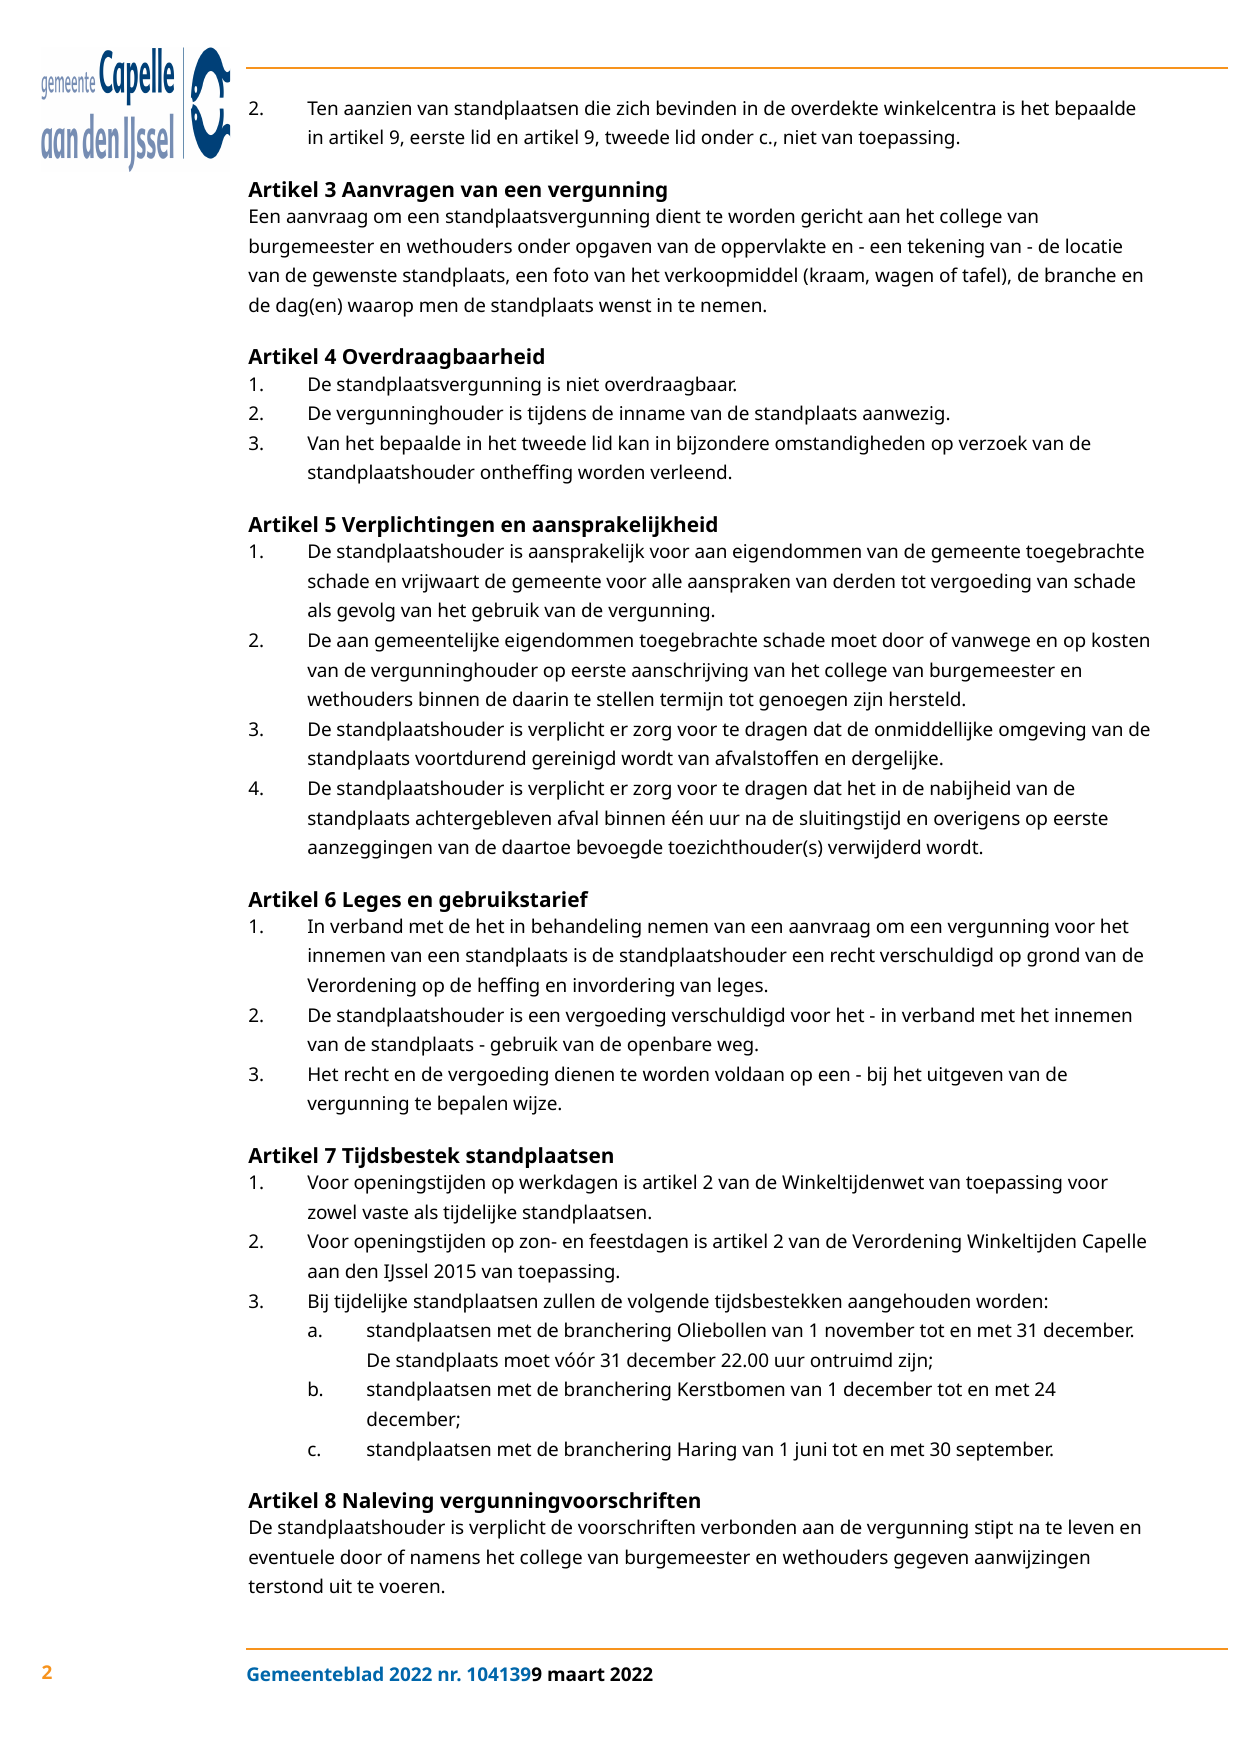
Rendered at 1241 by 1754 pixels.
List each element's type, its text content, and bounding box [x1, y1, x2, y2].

list De standplaatsvergunning is niet overdraagbaar. [248, 371, 1152, 397]
text Artikel 4 Overdraagbaarheid [248, 342, 1152, 371]
text Een aanvraag om een standplaatsvergunning dient te worden gericht aan het college van burgemeester en wethouders onder opgaven van de oppervlakte en - een tekening van - de locatie van de gewenste standplaats, een foto van het verkoopmiddel (kraam, wagen of tafel), de branche en de dag(en) waarop men de standplaats wenst in te nemen. [248, 203, 1152, 318]
text Artikel 5 Verplichtingen en aansprakelijkheid [248, 510, 1152, 538]
list standplaatsen met de branchering Kerstbomen van 1 december tot en met 24 december; [307, 1377, 1152, 1432]
list De standplaatshouder is verplicht er zorg voor te dragen dat de onmiddellijke omgeving van de standplaats voortdurend gereinigd wordt van afvalstoffen en dergelijke. [248, 716, 1152, 771]
list Voor openingstijden op zon- en feestdagen is artikel 2 van de Verordening Winkeltijden Capelle aan den IJssel 2015 van toepassing. [248, 1229, 1152, 1284]
picture [41, 47, 231, 172]
list In verband met de het in behandeling nemen van een aanvraag om een vergunning voor het innemen van een standplaats is de standplaatshouder een recht verschuldigd op grond van de Verordening op de heffing en invordering van leges. [248, 913, 1152, 998]
list De standplaatshouder is aansprakelijk voor aan eigendommen van de gemeente toegebrachte schade en vrijwaart de gemeente voor alle aanspraken van derden tot vergoeding van schade als gevolg van het gebruik van de vergunning. [248, 538, 1152, 623]
list Het recht en de vergoeding dienen te worden voldaan op een - bij het uitgeven van de vergunning te bepalen wijze. [248, 1061, 1152, 1116]
list De standplaatshouder is een vergoeding verschuldigd voor het - in verband met het innemen van de standplaats - gebruik van de openbare weg. [248, 1002, 1152, 1057]
text Artikel 7 Tijdsbestek standplaatsen [248, 1141, 1152, 1169]
list De aan gemeentelijke eigendommen toegebrachte schade moet door of vanwege en op kosten van de vergunninghouder op eerste aanschrijving van het college van burgemeester en wethouders binnen de daarin te stellen termijn tot genoegen zijn hersteld. [248, 627, 1152, 712]
text Artikel 8 Naleving vergunningvoorschriften [248, 1486, 1152, 1514]
text Artikel 6 Leges en gebruikstarief [248, 885, 1152, 913]
text Artikel 3 Aanvragen van een vergunning [248, 175, 1152, 203]
list standplaatsen met de branchering Haring van 1 juni tot en met 30 september. [307, 1436, 1152, 1461]
list Voor openingstijden op werkdagen is artikel 2 van de Winkeltijdenwet van toepassing voor zowel vaste als tijdelijke standplaatsen. [248, 1169, 1152, 1225]
list Ten aanzien van standplaatsen die zich bevinden in de overdekte winkelcentra is het bepaalde in artikel 9, eerste lid en artikel 9, tweede lid onder c., niet van toepassing. [248, 95, 1152, 150]
list Bij tijdelijke standplaatsen zullen de volgende tijdsbestekken aangehouden worden: [248, 1288, 1152, 1313]
text De standplaatshouder is verplicht de voorschriften verbonden aan de vergunning stipt na te leven en eventuele door of namens het college van burgemeester en wethouders gegeven aanwijzingen terstond uit te voeren. [248, 1514, 1152, 1599]
list De vergunninghouder is tijdens de inname van de standplaats aanwezig. [248, 400, 1152, 426]
list standplaatsen met de branchering Oliebollen van 1 november tot en met 31 december. De standplaats moet vóór 31 december 22.00 uur ontruimd zijn; [307, 1317, 1152, 1373]
list Van het bepaalde in het tweede lid kan in bijzondere omstandigheden op verzoek van de standplaatshouder ontheffing worden verleend. [248, 430, 1152, 485]
list De standplaatshouder is verplicht er zorg voor te dragen dat het in de nabijheid van de standplaats achtergebleven afval binnen één uur na de sluitingstijd en overigens op eerste aanzeggingen van de daartoe bevoegde toezichthouder(s) verwijderd wordt. [248, 775, 1152, 860]
